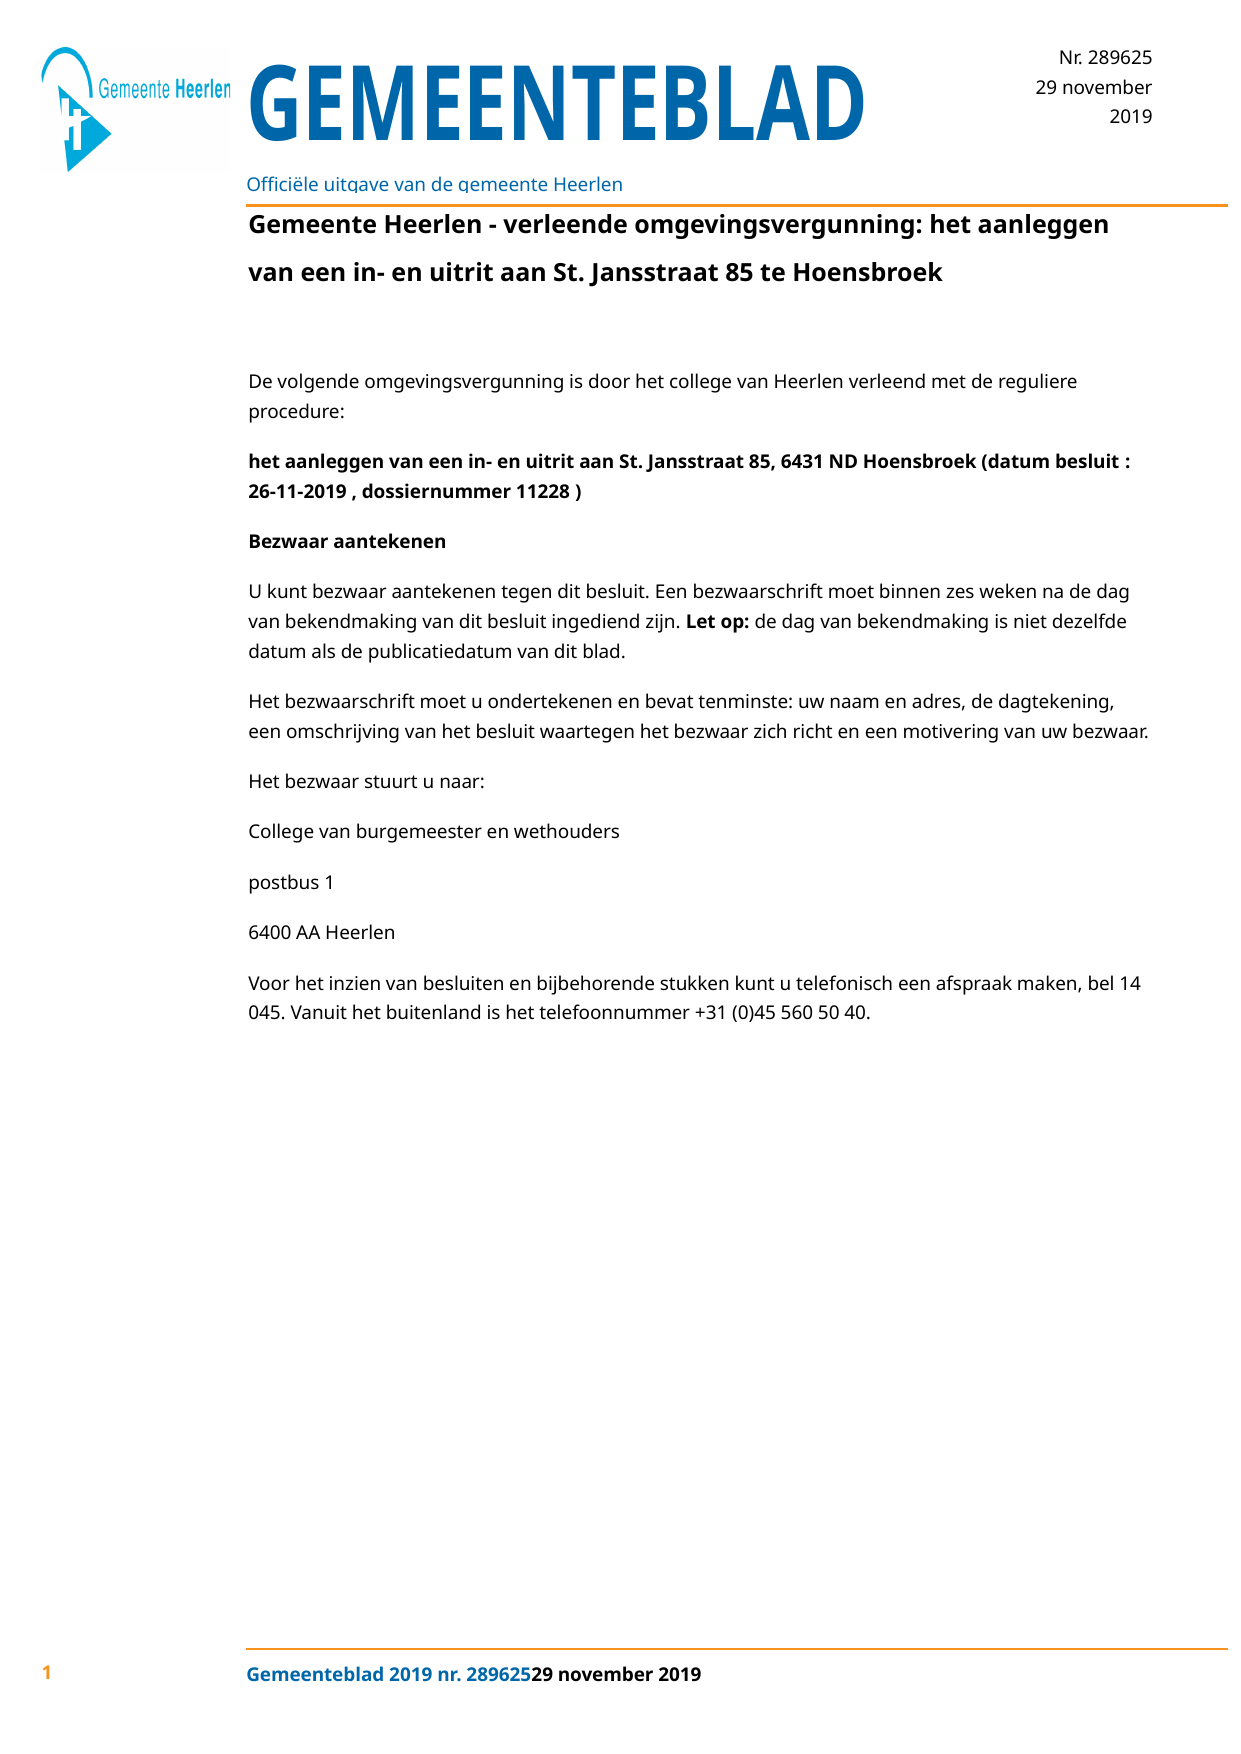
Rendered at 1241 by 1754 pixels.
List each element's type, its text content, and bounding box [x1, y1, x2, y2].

text Bezwaar aantekenen [248, 528, 1152, 554]
text postbus 1 [248, 869, 1152, 895]
text het aanleggen van een in- en uitrit aan St. Jansstraat 85, 6431 ND Hoensbroek (datum besluit : 26-11-2019 , dossiernummer 11228 ) [248, 448, 1152, 504]
text U kunt bezwaar aantekenen tegen dit besluit. Een bezwaarschrift moet binnen zes weken na de dag van bekendmaking van dit besluit ingediend zijn. Let op: de dag van bekendmaking is niet dezelfde datum als de publicatiedatum van dit blad. [248, 579, 1152, 664]
text Gemeente Heerlen - verleende omgevingsvergunning: het aanleggen van een in- en uitrit aan St. Jansstraat 85 te Hoensbroek [248, 207, 1152, 288]
text 6400 AA Heerlen [248, 919, 1152, 945]
picture [41, 47, 59, 70]
text Het bezwaar stuurt u naar: [248, 768, 1152, 794]
text Het bezwaarschrift moet u ondertekenen en bevat tenminste: uw naam en adres, de dagtekening, een omschrijving van het besluit waartegen het bezwaar zich richt en een motivering van uw bezwaar. [248, 688, 1152, 744]
picture [41, 47, 231, 172]
text Voor het inzien van besluiten en bijbehorende stukken kunt u telefonisch een afspraak maken, bel 14 045. Vanuit het buitenland is het telefoonnummer +31 (0)45 560 50 40. [248, 970, 1152, 1025]
text De volgende omgevingsvergunning is door het college van Heerlen verleend met de reguliere procedure: [248, 368, 1152, 424]
text College van burgemeester en wethouders [248, 819, 1152, 844]
